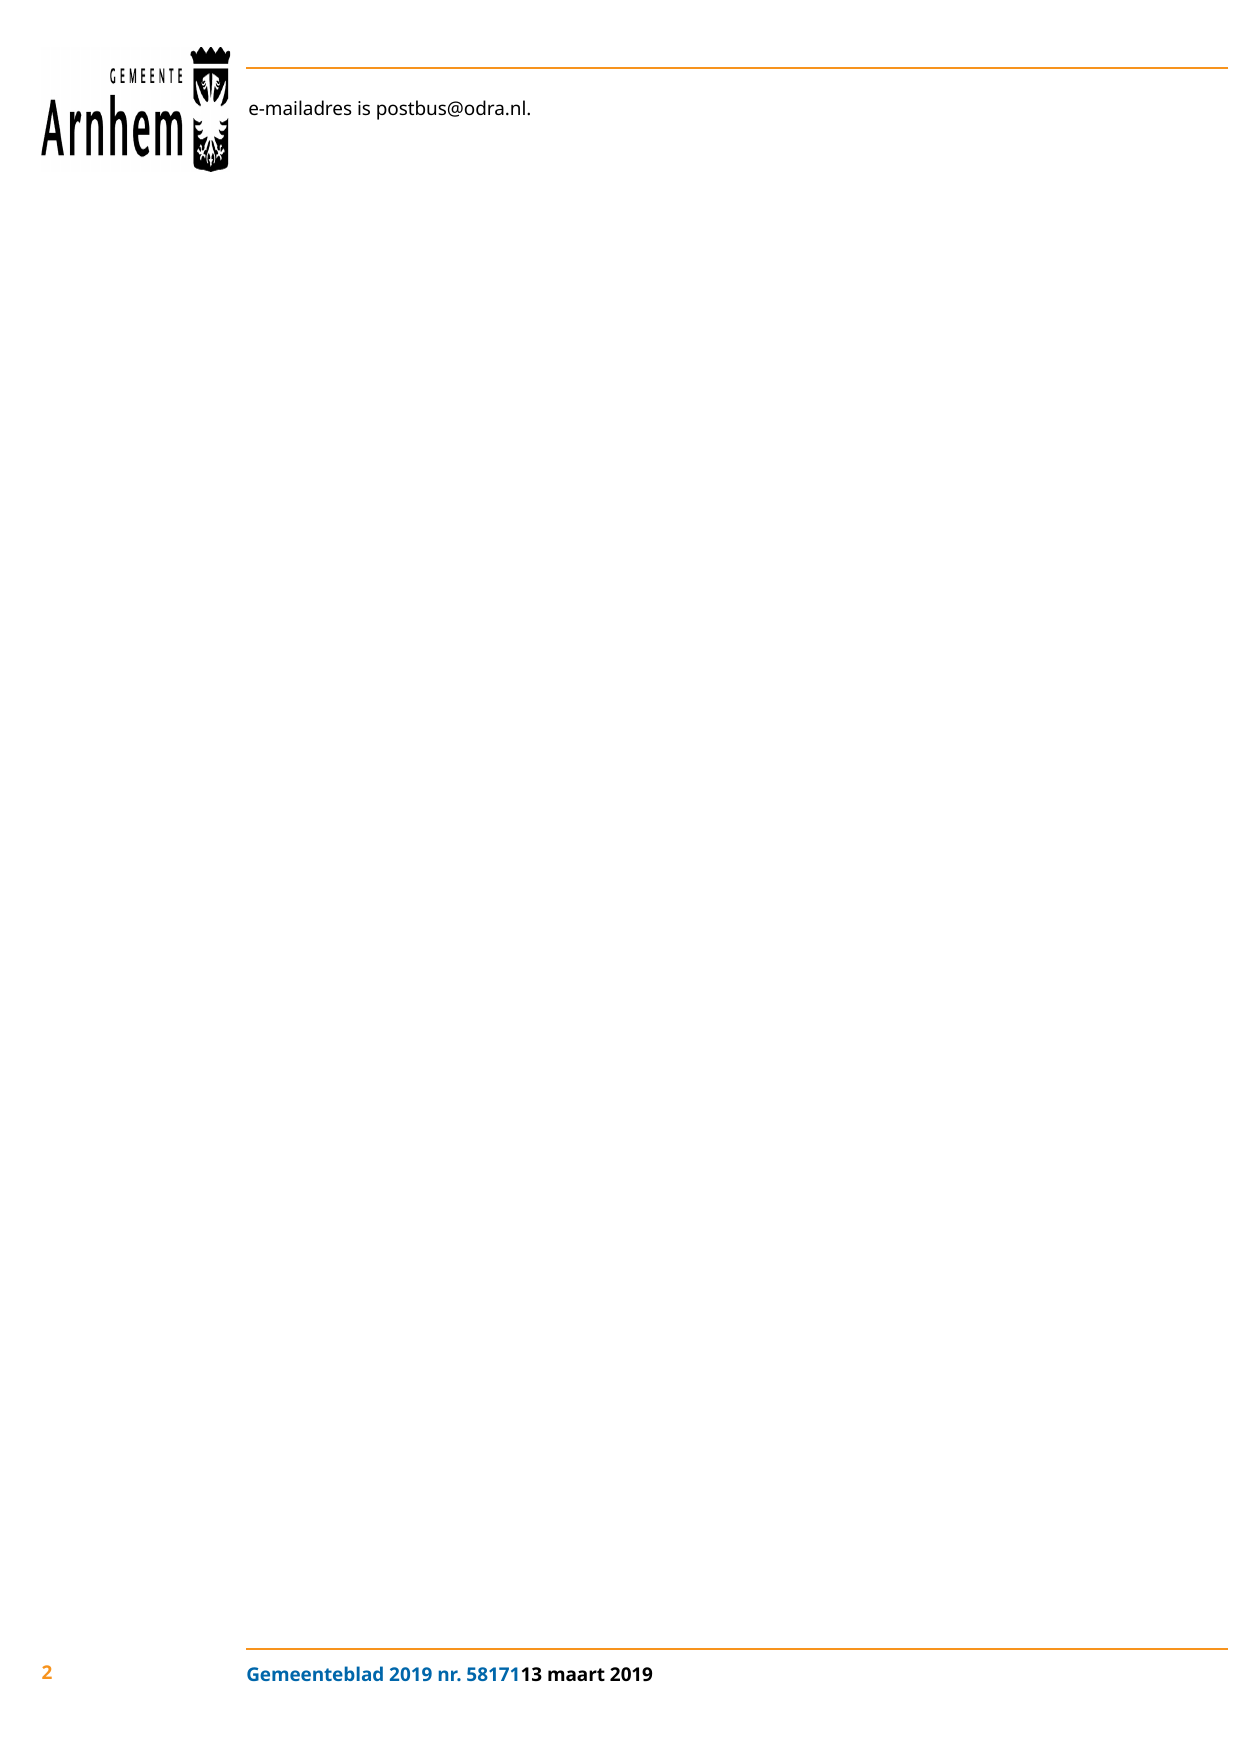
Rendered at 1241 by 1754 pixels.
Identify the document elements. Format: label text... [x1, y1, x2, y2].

picture [41, 47, 231, 172]
text e-mailadres is postbus@odra.nl. [248, 95, 1152, 121]
